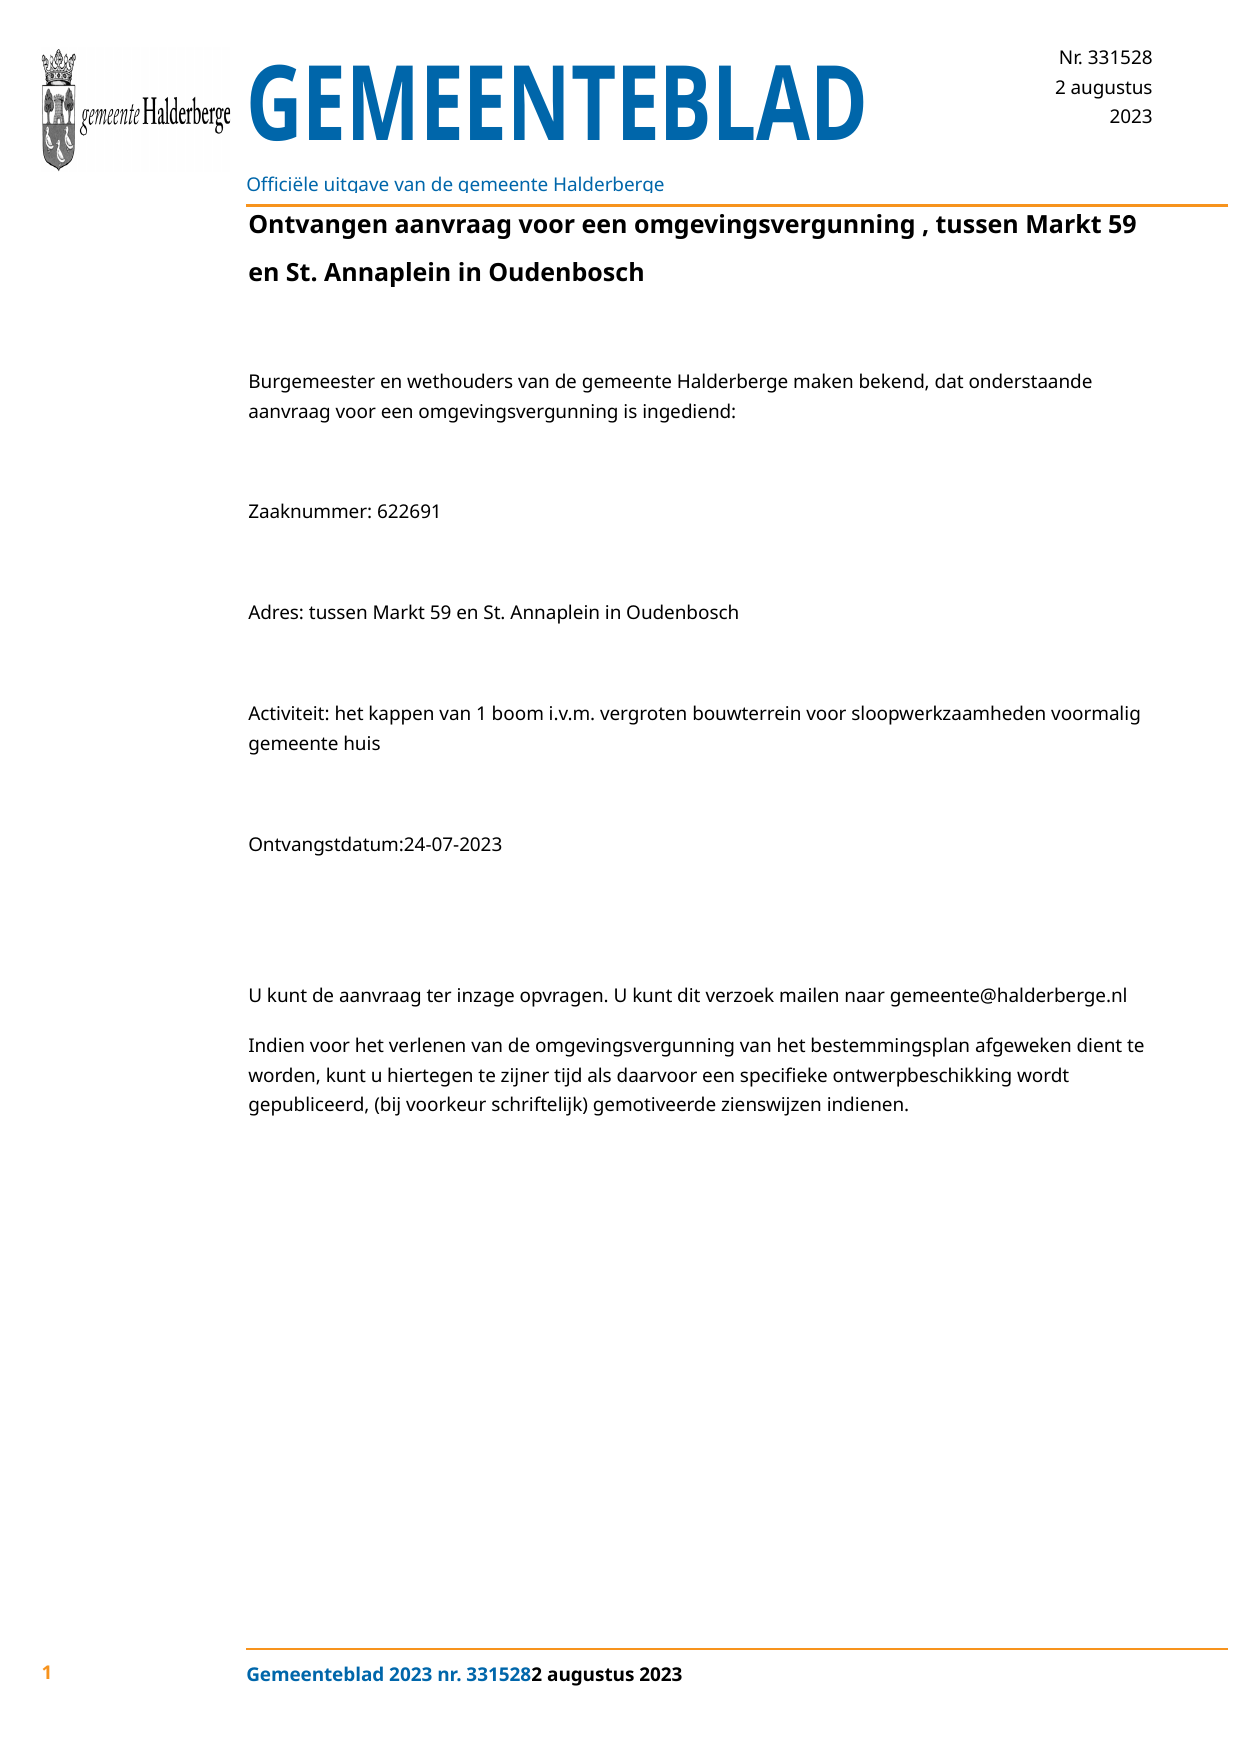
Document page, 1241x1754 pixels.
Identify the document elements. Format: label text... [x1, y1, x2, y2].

text Ontvangen aanvraag voor een omgevingsvergunning , tussen Markt 59 en St. Annaplein in Oudenbosch [248, 207, 1152, 288]
text Activiteit: het kappen van 1 boom i.v.m. vergroten bouwterrein voor sloopwerkzaamheden voormalig gemeente huis [248, 700, 1152, 756]
text U kunt de aanvraag ter inzage opvragen. U kunt dit verzoek mailen naar gemeente@halderberge.nl [248, 982, 1152, 1008]
picture [41, 47, 231, 172]
text Burgemeester en wethouders van de gemeente Halderberge maken bekend, dat onderstaande aanvraag voor een omgevingsvergunning is ingediend: [248, 368, 1152, 424]
text Zaaknummer: 622691 [248, 499, 1152, 524]
text Adres: tussen Markt 59 en St. Annaplein in Oudenbosch [248, 599, 1152, 625]
text Ontvangstdatum:24-07-2023 [248, 831, 1152, 857]
text Indien voor het verlenen van de omgevingsvergunning van het bestemmingsplan afgeweken dient te worden, kunt u hiertegen te zijner tijd als daarvoor een specifieke ontwerpbeschikking wordt gepubliceerd, (bij voorkeur schriftelijk) gemotiveerde zienswijzen indienen. [248, 1032, 1152, 1117]
